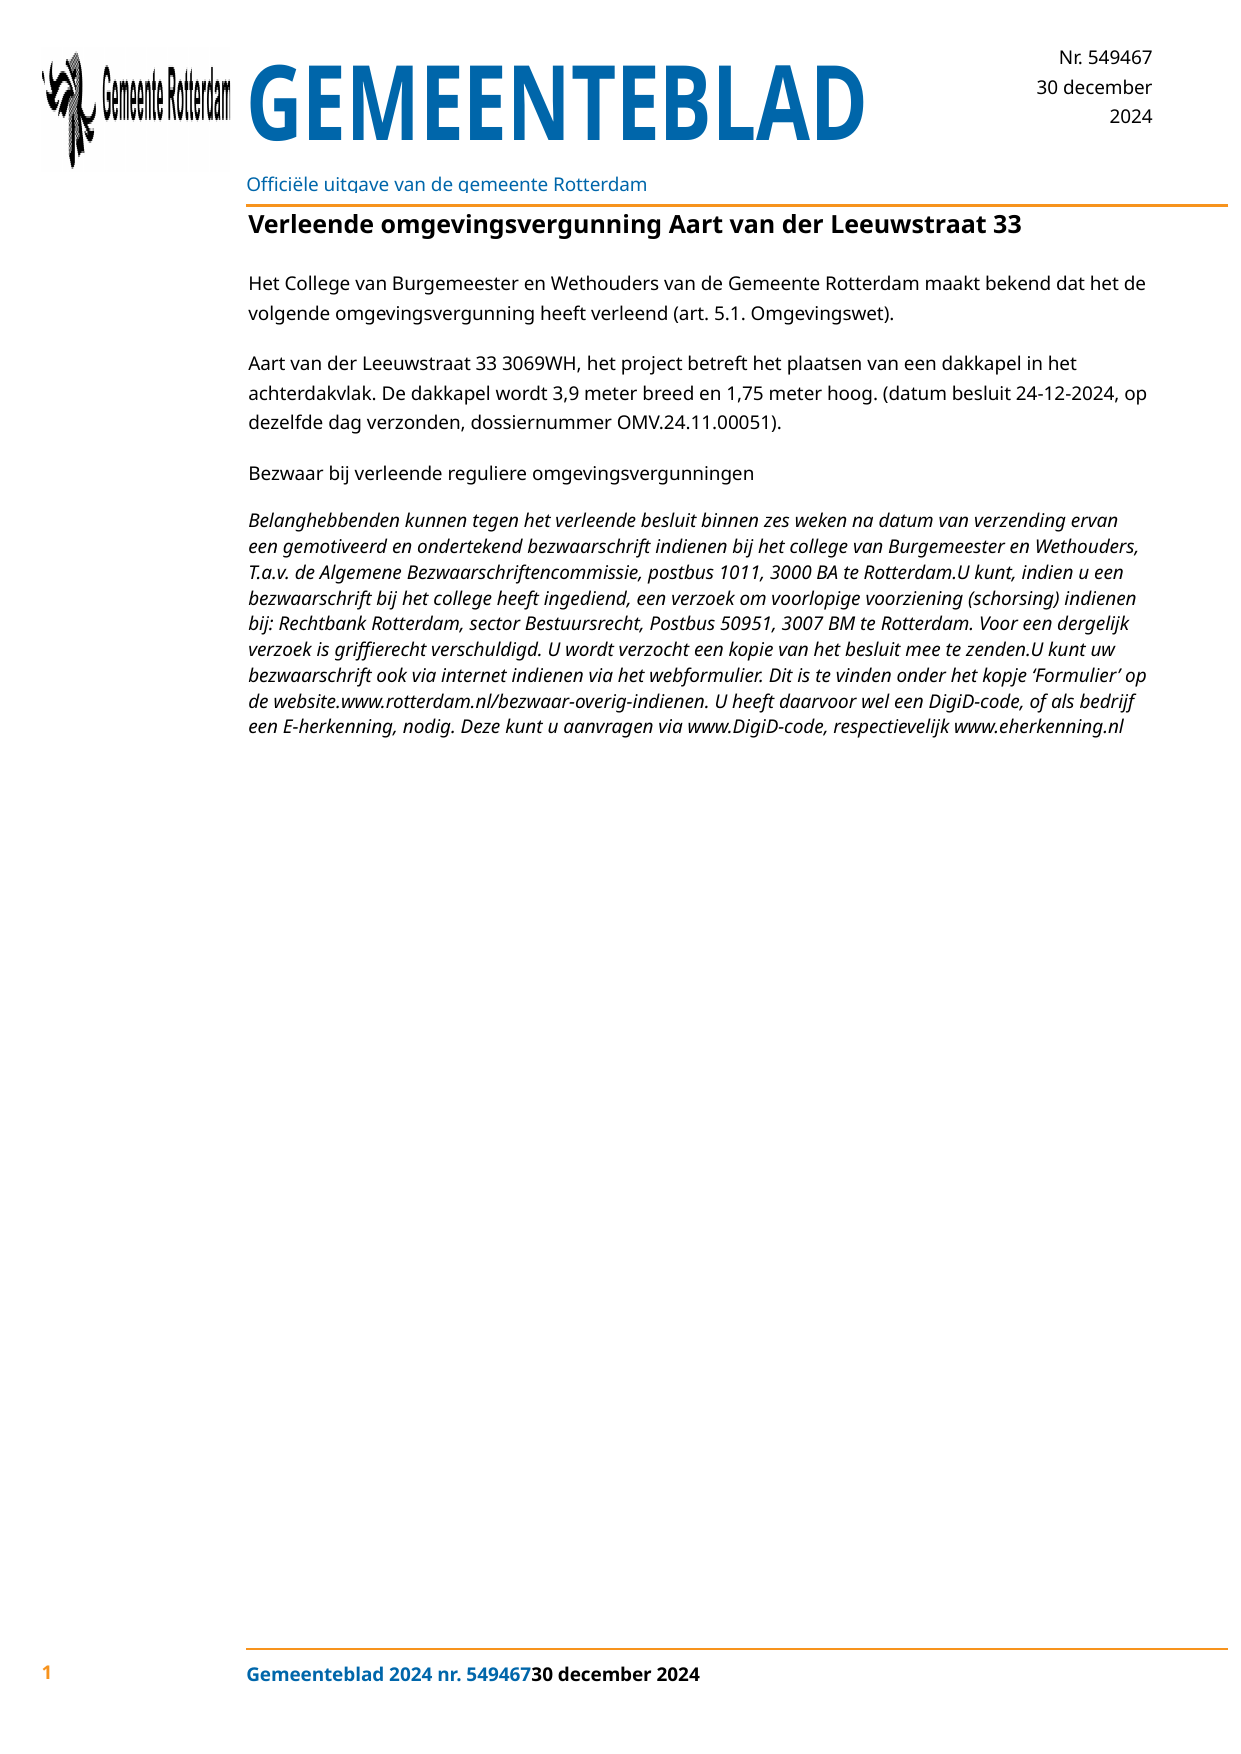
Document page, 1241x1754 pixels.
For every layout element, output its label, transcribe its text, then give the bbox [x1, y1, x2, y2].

text Het College van Burgemeester en Wethouders van de Gemeente Rotterdam maakt bekend dat het de volgende omgevingsvergunning heeft verleend (art. 5.1. Omgevingswet). [248, 270, 1152, 326]
picture [41, 47, 231, 172]
text Verleende omgevingsvergunning Aart van der Leeuwstraat 33 [248, 207, 1152, 241]
text Bezwaar bij verleende reguliere omgevingsvergunningen [248, 460, 1152, 486]
text Belanghebbenden kunnen tegen het verleende besluit binnen zes weken na datum van verzending ervan een gemotiveerd en ondertekend bezwaarschrift indienen bij het college van Burgemeester en Wethouders, T.a.v. de Algemene Bezwaarschriftencommissie, postbus 1011, 3000 BA te Rotterdam.U kunt, indien u een bezwaarschrift bij het college heeft ingediend, een verzoek om voorlopige voorziening (schorsing) indienen bij: Rechtbank Rotterdam, sector Bestuursrecht, Postbus 50951, 3007 BM te Rotterdam. Voor een dergelijk verzoek is griffierecht verschuldigd. U wordt verzocht een kopie van het besluit mee te zenden.U kunt uw bezwaarschrift ook via internet indienen via het webformulier. Dit is te vinden onder het kopje ‘Formulier’ op de website.www.rotterdam.nl/bezwaar-overig-indienen. U heeft daarvoor wel een DigiD-code, of als bedrijf een E-herkenning, nodig. Deze kunt u aanvragen via www.DigiD-code, respectievelijk www.eherkenning.nl [248, 508, 1152, 739]
text Aart van der Leeuwstraat 33 3069WH, het project betreft het plaatsen van een dakkapel in het achterdakvlak. De dakkapel wordt 3,9 meter breed en 1,75 meter hoog. (datum besluit 24-12-2024, op dezelfde dag verzonden, dossiernummer OMV.24.11.00051). [248, 350, 1152, 435]
